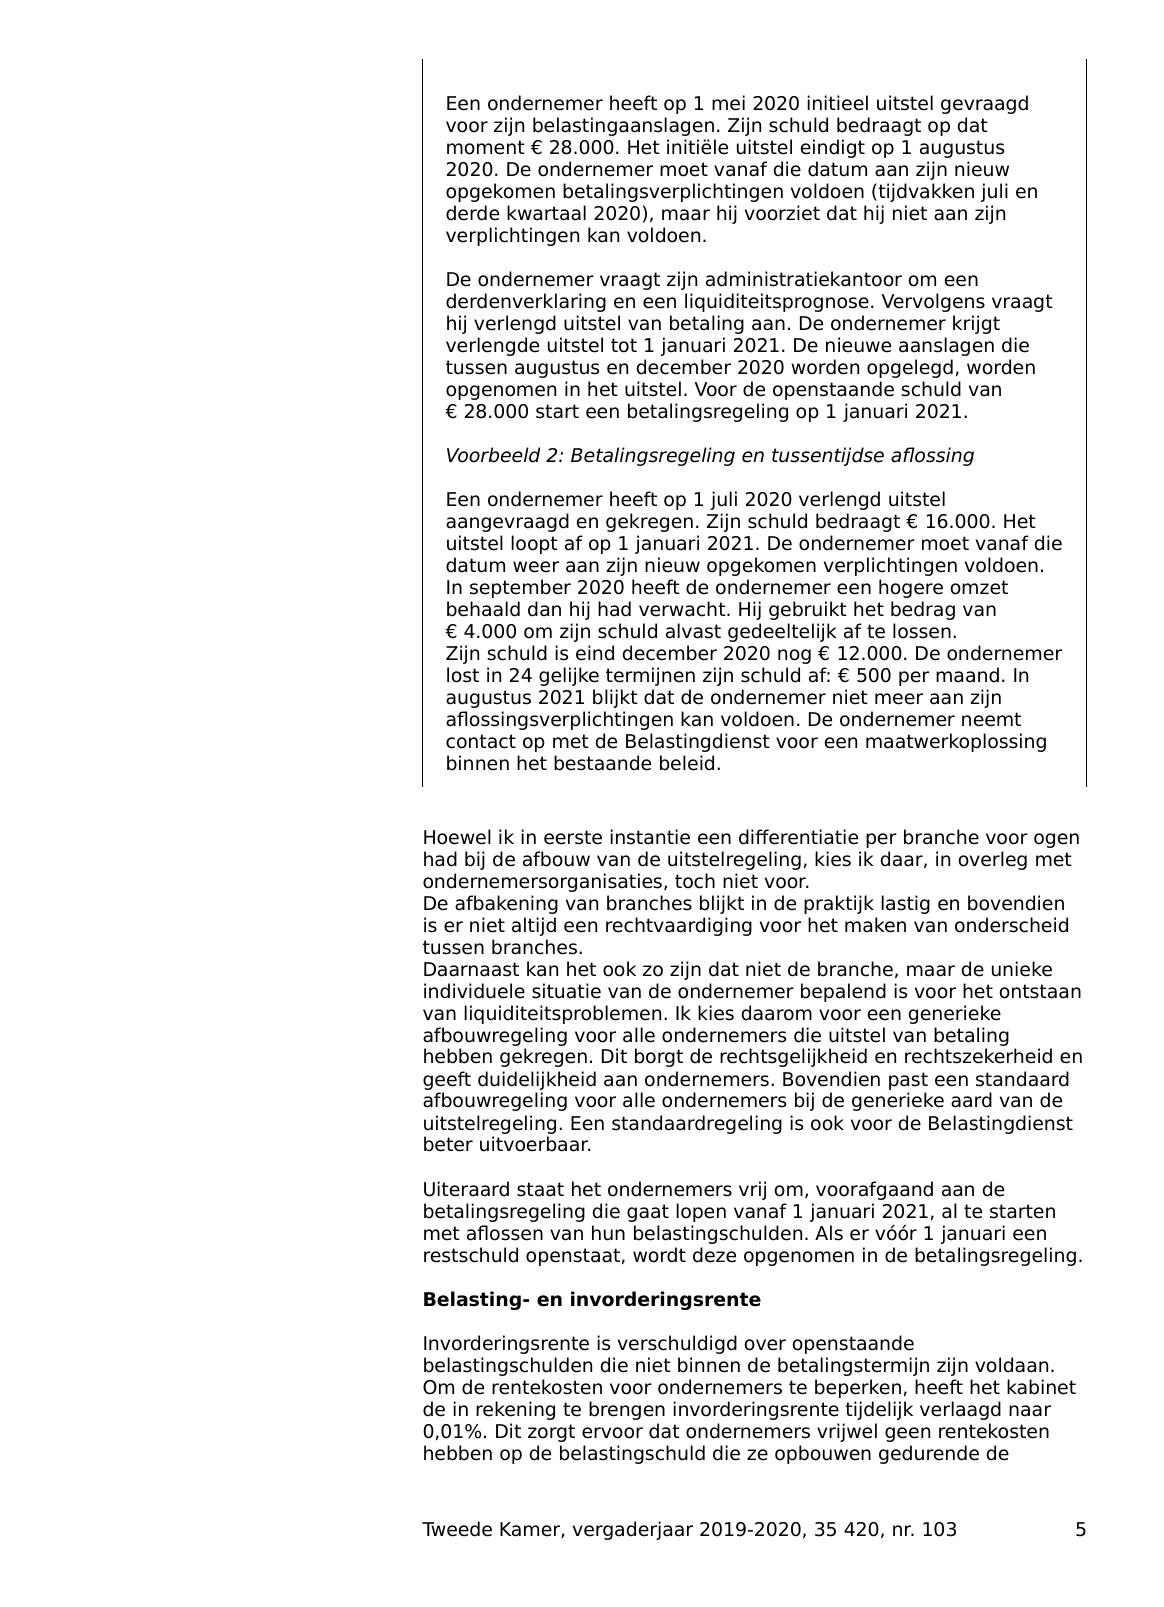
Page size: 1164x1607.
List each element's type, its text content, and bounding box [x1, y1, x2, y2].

text Invorderingsrente is verschuldigd over openstaande belastingschulden die niet binnen de betalingstermijn zijn voldaan. Om de rentekosten voor ondernemers te beperken, heeft het kabinet de in rekening te brengen invorderingsrente tijdelijk verlaagd naar 0,01%. Dit zorgt ervoor dat ondernemers vrijwel geen rentekosten hebben op de belastingschuld die ze opbouwen gedurende de [422, 1333, 1087, 1465]
text Hoewel ik in eerste instantie een differentiatie per branche voor ogen had bij de afbouw van de uitstelregeling, kies ik daar, in overleg met ondernemersorganisaties, toch niet voor. [422, 827, 1087, 893]
subtitle Belasting- en invorderingsrente [422, 1289, 1087, 1311]
text De afbakening van branches blijkt in de praktijk lastig en bovendien is er niet altijd een rechtvaardiging voor het maken van onderscheid tussen branches. [422, 893, 1087, 958]
table_header Een ondernemer heeft op 1 mei 2020 initieel uitstel gevraagd voor zijn belastingaanslagen. Zijn schuld bedraagt op dat moment € 28.000. Het initiële uitstel eindigt op 1 augustus 2020. De ondernemer moet vanaf die datum aan zijn nieuw opgekomen betalingsverplichtingen voldoen (tijdvakken juli en derde kwartaal 2020), maar hij voorziet dat hij niet aan zijn verplichtingen kan voldoen. De ondernemer vraagt zijn administratiekantoor om een derdenverklaring en een liquiditeitsprognose. Vervolgens vraagt hij verlengd uitstel van betaling aan. De ondernemer krijgt verlengde uitstel tot 1 januari 2021. De nieuwe aanslagen die tussen augustus en december 2020 worden opgelegd, worden opgenomen in het uitstel. Voor de openstaande schuld van € 28.000 start een betalingsregeling op 1 januari 2021. Voorbeeld 2: Betalingsregeling en tussentijdse aflossing Een ondernemer heeft op 1 juli 2020 verlengd uitstel aangevraagd en gekregen. Zijn schuld bedraagt € 16.000. Het uitstel loopt af op 1 januari 2021. De ondernemer moet vanaf die datum weer aan zijn nieuw opgekomen verplichtingen voldoen. In september 2020 heeft de ondernemer een hogere omzet behaald dan hij had verwacht. Hij gebruikt het bedrag van € 4.000 om zijn schuld alvast gedeeltelijk af te lossen. Zijn schuld is eind december 2020 nog € 12.000. De ondernemer lost in 24 gelijke termijnen zijn schuld af: € 500 per maand. In augustus 2021 blijkt dat de ondernemer niet meer aan zijn aflossingsverplichtingen kan voldoen. De ondernemer neemt contact op met de Belastingdienst voor een maatwerkoplossing binnen het bestaande beleid. [423, 59, 1086, 787]
text Daarnaast kan het ook zo zijn dat niet de branche, maar de unieke individuele situatie van de ondernemer bepalend is voor het ontstaan van liquiditeitsproblemen. Ik kies daarom voor een generieke afbouwregeling voor alle ondernemers die uitstel van betaling hebben gekregen. Dit borgt de rechtsgelijkheid en rechtszekerheid en geeft duidelijkheid aan ondernemers. Bovendien past een standaard afbouwregeling voor alle ondernemers bij de generieke aard van de uitstelregeling. Een standaardregeling is ook voor de Belastingdienst beter uitvoerbaar. [422, 958, 1087, 1156]
text Uiteraard staat het ondernemers vrij om, voorafgaand aan de betalingsregeling die gaat lopen vanaf 1 januari 2021, al te starten met aflossen van hun belastingschulden. Als er vóór 1 januari een restschuld openstaat, wordt deze opgenomen in de betalingsregeling. [422, 1178, 1087, 1266]
